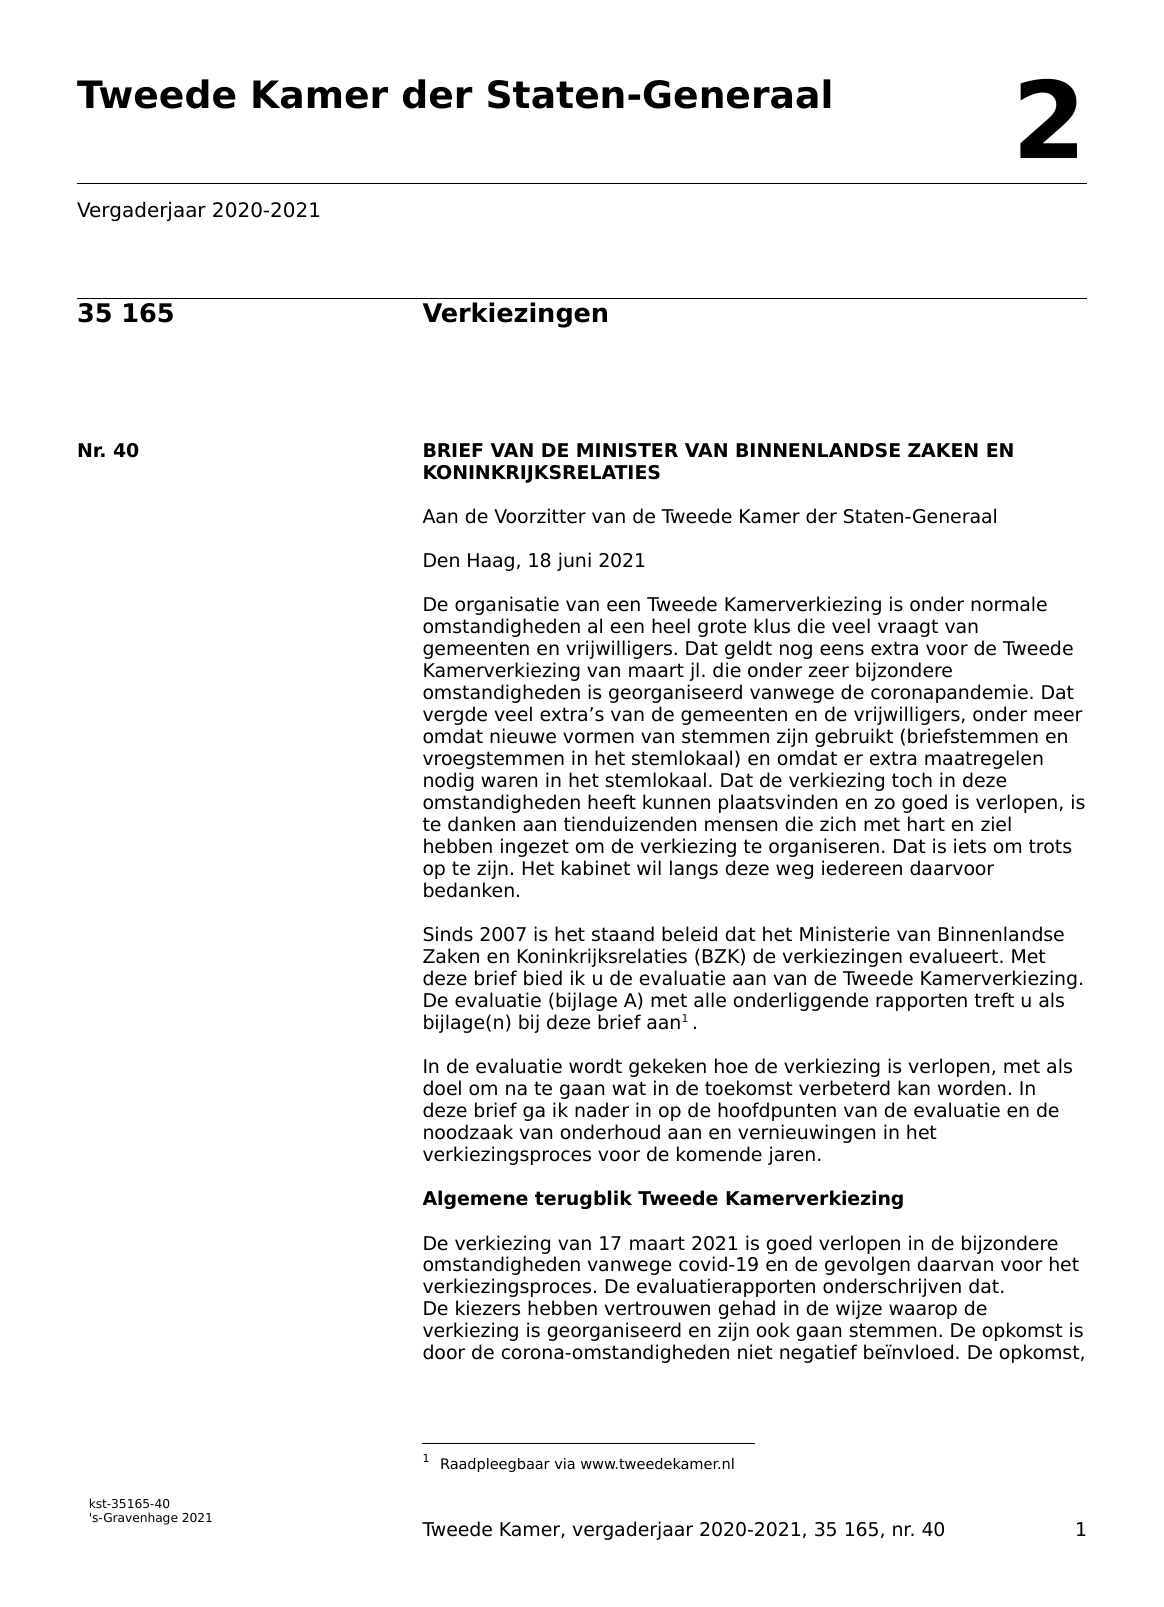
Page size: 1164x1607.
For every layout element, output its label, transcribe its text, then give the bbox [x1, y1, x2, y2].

text De kiezers hebben vertrouwen gehad in de wijze waarop de verkiezing is georganiseerd en zijn ook gaan stemmen. De opkomst is door de corona-omstandigheden niet negatief beïnvloed. De opkomst, [422, 1298, 1087, 1364]
text Den Haag, 18 juni 2021 [422, 550, 1087, 572]
text Sinds 2007 is het staand beleid dat het Ministerie van Binnenlandse Zaken en Koninkrijksrelaties (BZK) de verkiezingen evalueert. Met deze brief bied ik u de evaluatie aan van de Tweede Kamerverkiezing. De evaluatie (bijlage A) met alle onderliggende rapporten treft u als bijlage(n) bij deze brief aan. [422, 924, 1087, 1034]
subtitle Algemene terugblik Tweede Kamerverkiezing [422, 1188, 1087, 1210]
table_cell Vergaderjaar 2020-2021 [77, 184, 1087, 298]
text 's-Gravenhage 2021 [88, 1511, 323, 1525]
text In de evaluatie wordt gekeken hoe de verkiezing is verlopen, met als doel om na te gaan wat in de toekomst verbeterd kan worden. In deze brief ga ik nader in op de hoofdpunten van de evaluatie en de noodzaak van onderhoud aan en vernieuwingen in het verkiezingsproces voor de komende jaren. [422, 1056, 1087, 1166]
text De organisatie van een Tweede Kamerverkiezing is onder normale omstandigheden al een heel grote klus die veel vraagt van gemeenten en vrijwilligers. Dat geldt nog eens extra voor de Tweede Kamerverkiezing van maart jl. die onder zeer bijzondere omstandigheden is georganiseerd vanwege de coronapandemie. Dat vergde veel extra’s van de gemeenten en de vrijwilligers, onder meer omdat nieuwe vormen van stemmen zijn gebruikt (briefstemmen en vroegstemmen in het stemlokaal) en omdat er extra maatregelen nodig waren in het stemlokaal. Dat de verkiezing toch in deze omstandigheden heeft kunnen plaatsvinden en zo goed is verlopen, is te danken aan tienduizenden mensen die zich met hart en ziel hebben ingezet om de verkiezing te organiseren. Dat is iets om trots op te zijn. Het kabinet wil langs deze weg iedereen daarvoor bedanken. [422, 594, 1087, 902]
text De verkiezing van 17 maart 2021 is goed verlopen in de bijzondere omstandigheden vanwege covid-19 en de gevolgen daarvan voor het verkiezingsproces. De evaluatierapporten onderschrijven dat. [422, 1232, 1087, 1298]
table_header 2 [886, 59, 1087, 183]
text Raadpleegbaar via www.tweedekamer.nl [422, 1452, 1087, 1474]
text Aan de Voorzitter van de Tweede Kamer der Staten-Generaal [422, 506, 1087, 528]
subtitle 35 165 Verkiezingen [77, 299, 1087, 329]
text kst-35165-40 [88, 1497, 323, 1511]
table_header Tweede Kamer der Staten-Generaal [77, 59, 886, 183]
subtitle Nr. 40 BRIEF VAN DE MINISTER VAN BINNENLANDSE ZAKEN EN KONINKRIJKSRELATIES [77, 440, 1087, 484]
